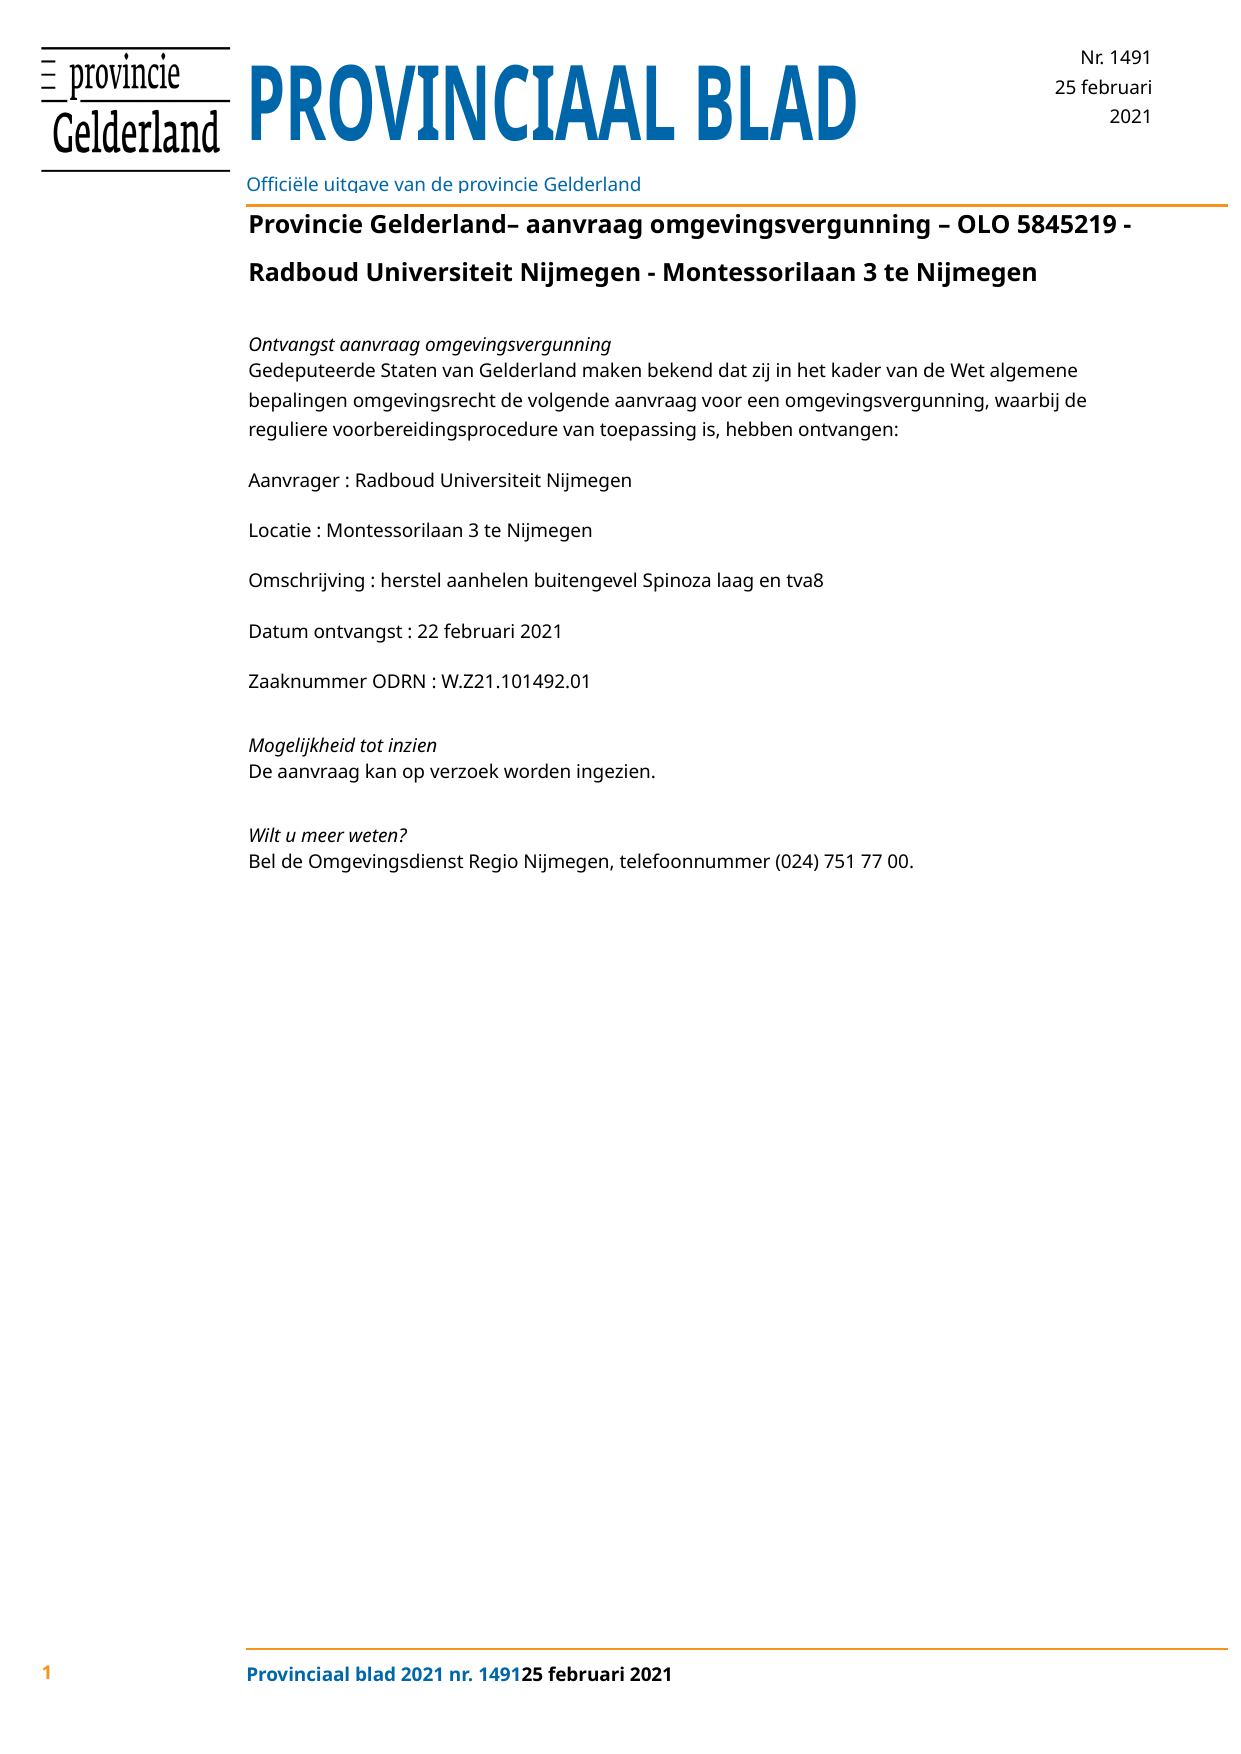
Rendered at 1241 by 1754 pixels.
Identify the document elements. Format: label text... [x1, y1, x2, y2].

text Datum ontvangst : 22 februari 2021 [248, 618, 1152, 644]
text Wilt u meer weten? [248, 822, 1152, 848]
text Mogelijkheid tot inzien [248, 732, 1152, 758]
text Locatie : Montessorilaan 3 te Nijmegen [248, 517, 1152, 543]
text Zaaknummer ODRN : W.Z21.101492.01 [248, 668, 1152, 694]
text Bel de Omgevingsdienst Regio Nijmegen, telefoonnummer (024) 751 77 00. [248, 848, 1152, 873]
text Aanvrager : Radboud Universiteit Nijmegen [248, 467, 1152, 492]
text De aanvraag kan op verzoek worden ingezien. [248, 758, 1152, 784]
picture [41, 47, 231, 172]
text Omschrijving : herstel aanhelen buitengevel Spinoza laag en tva8 [248, 568, 1152, 593]
text Provincie Gelderland– aanvraag omgevingsvergunning – OLO 5845219 - Radboud Universiteit Nijmegen - Montessorilaan 3 te Nijmegen [248, 207, 1152, 288]
text Ontvangst aanvraag omgevingsvergunning [248, 331, 1152, 357]
text Gedeputeerde Staten van Gelderland maken bekend dat zij in het kader van de Wet algemene bepalingen omgevingsrecht de volgende aanvraag voor een omgevingsvergunning, waarbij de reguliere voorbereidingsprocedure van toepassing is, hebben ontvangen: [248, 357, 1152, 442]
